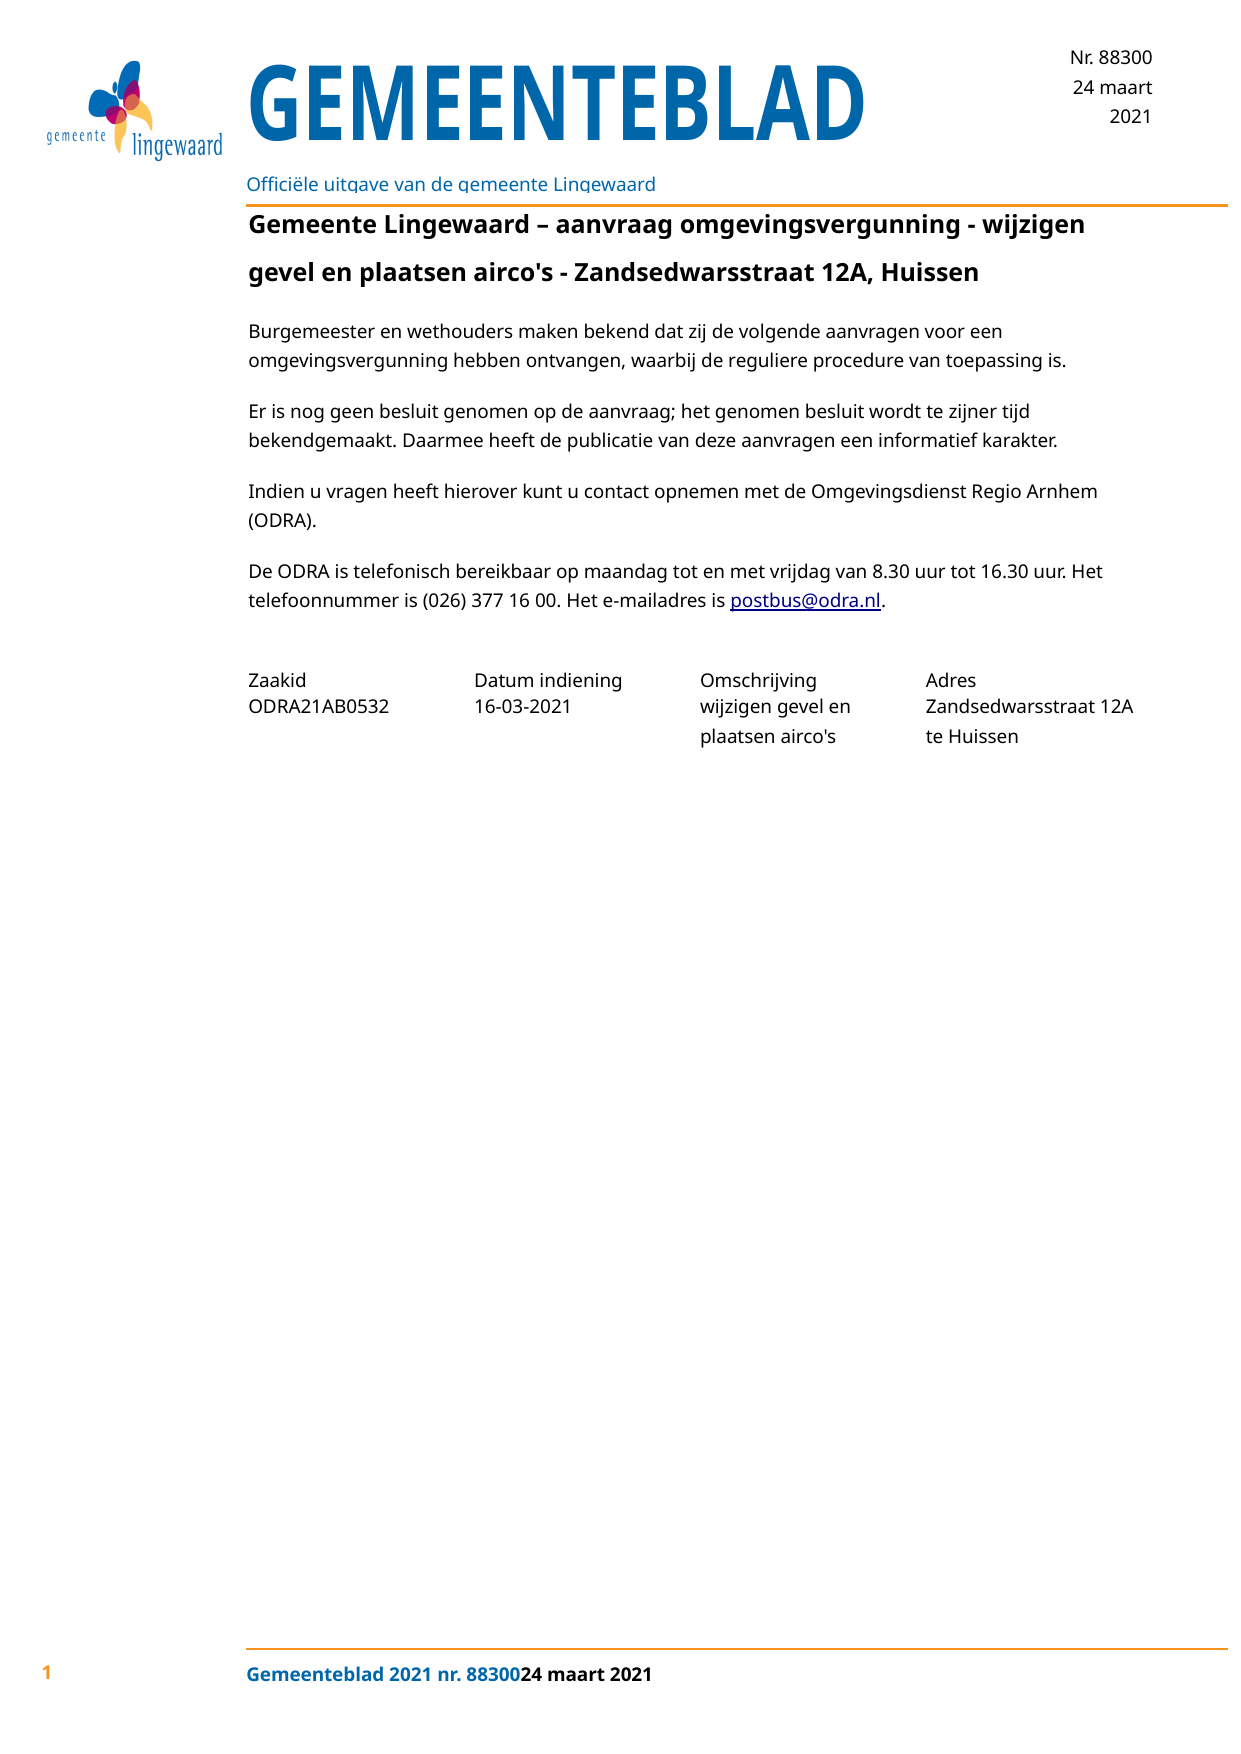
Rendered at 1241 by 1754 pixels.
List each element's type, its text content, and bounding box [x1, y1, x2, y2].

text Burgemeester en wethouders maken bekend dat zij de volgende aanvragen voor een omgevingsvergunning hebben ontvangen, waarbij de reguliere procedure van toepassing is. [248, 318, 1152, 373]
table_cell wijzigen gevel en plaatsen airco's [700, 693, 926, 749]
text De ODRA is telefonisch bereikbaar op maandag tot en met vrijdag van 8.30 uur tot 16.30 uur. Het telefoonnummer is (026) 377 16 00. Het e-mailadres is postbus@odra.nl. [248, 558, 1152, 613]
table_cell ODRA21AB0532 [248, 693, 474, 749]
table_cell 16-03-2021 [474, 693, 700, 749]
text Er is nog geen besluit genomen op de aanvraag; het genomen besluit wordt te zijner tijd bekendgemaakt. Daarmee heeft de publicatie van deze aanvragen een informatief karakter. [248, 398, 1152, 453]
table_header Adres [926, 668, 1152, 693]
table_cell Zandsedwarsstraat 12A te Huissen [926, 693, 1152, 749]
table_header Zaakid [248, 668, 474, 693]
text Gemeente Lingewaard – aanvraag omgevingsvergunning - wijzigen gevel en plaatsen airco's - Zandsedwarsstraat 12A, Huissen [248, 207, 1152, 288]
table_header Omschrijving [700, 668, 926, 693]
table_header Datum indiening [474, 668, 700, 693]
picture [41, 47, 231, 172]
text Indien u vragen heeft hierover kunt u contact opnemen met de Omgevingsdienst Regio Arnhem (ODRA). [248, 478, 1152, 533]
